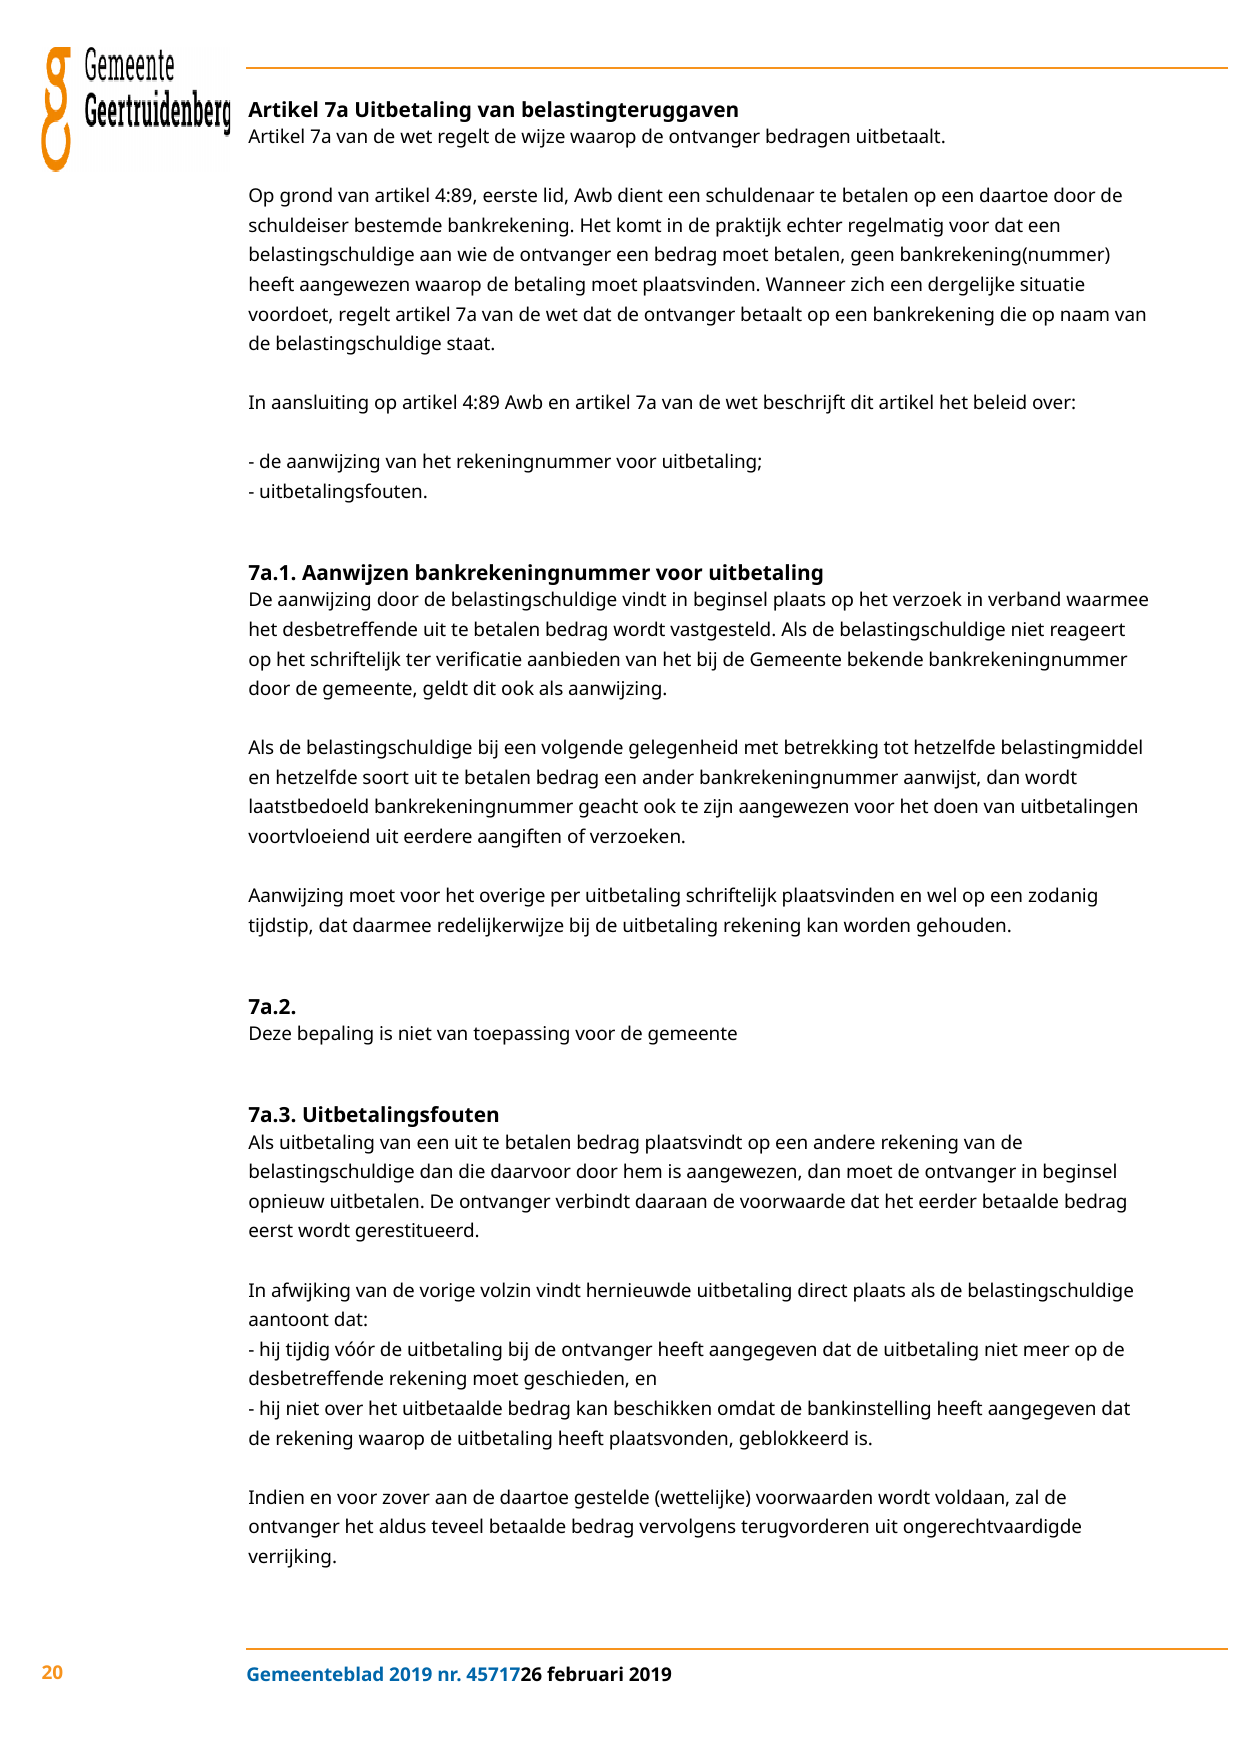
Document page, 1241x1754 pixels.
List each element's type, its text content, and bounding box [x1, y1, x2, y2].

text - hij tijdig vóór de uitbetaling bij de ontvanger heeft aangegeven dat de uitbetaling niet meer op de desbetreffende rekening moet geschieden, en [248, 1336, 1152, 1391]
text - hij niet over het uitbetaalde bedrag kan beschikken omdat de bankinstelling heeft aangegeven dat de rekening waarop de uitbetaling heeft plaatsvonden, geblokkeerd is. [248, 1395, 1152, 1451]
text Indien en voor zover aan de daartoe gestelde (wettelijke) voorwaarden wordt voldaan, zal de ontvanger het aldus teveel betaalde bedrag vervolgens terugvorderen uit ongerechtvaardigde verrijking. [248, 1484, 1152, 1569]
text Aanwijzing moet voor het overige per uitbetaling schriftelijk plaatsvinden en wel op een zodanig tijdstip, dat daarmee redelijkerwijze bij de uitbetaling rekening kan worden gehouden. [248, 882, 1152, 938]
text Als de belastingschuldige bij een volgende gelegenheid met betrekking tot hetzelfde belastingmiddel en hetzelfde soort uit te betalen bedrag een ander bankrekeningnummer aanwijst, dan wordt laatstbedoeld bankrekeningnummer geacht ook te zijn aangewezen voor het doen van uitbetalingen voortvloeiend uit eerdere aangiften of verzoeken. [248, 734, 1152, 849]
text - de aanwijzing van het rekeningnummer voor uitbetaling; [248, 449, 1152, 474]
text 7a.1. Aanwijzen bankrekeningnummer voor uitbetaling [248, 558, 1152, 587]
text Deze bepaling is niet van toepassing voor de gemeente [248, 1021, 1152, 1046]
text 7a.3. Uitbetalingsfouten [248, 1101, 1152, 1129]
text Artikel 7a Uitbetaling van belastingteruggaven [248, 95, 1152, 123]
text Artikel 7a van de wet regelt de wijze waarop de ontvanger bedragen uitbetaalt. [248, 123, 1152, 149]
text In afwijking van de vorige volzin vindt hernieuwde uitbetaling direct plaats als de belastingschuldige aantoont dat: [248, 1277, 1152, 1332]
text In aansluiting op artikel 4:89 Awb en artikel 7a van de wet beschrijft dit artikel het beleid over: [248, 389, 1152, 415]
text 7a.2. [248, 992, 1152, 1021]
text De aanwijzing door de belastingschuldige vindt in beginsel plaats op het verzoek in verband waarmee het desbetreffende uit te betalen bedrag wordt vastgesteld. Als de belastingschuldige niet reageert op het schriftelijk ter verificatie aanbieden van het bij de Gemeente bekende bankrekeningnummer door de gemeente, geldt dit ook als aanwijzing. [248, 587, 1152, 701]
picture [41, 47, 231, 172]
text - uitbetalingsfouten. [248, 478, 1152, 504]
text Op grond van artikel 4:89, eerste lid, Awb dient een schuldenaar te betalen op een daartoe door de schuldeiser bestemde bankrekening. Het komt in de praktijk echter regelmatig voor dat een belastingschuldige aan wie de ontvanger een bedrag moet betalen, geen bankrekening(nummer) heeft aangewezen waarop de betaling moet plaatsvinden. Wanneer zich een dergelijke situatie voordoet, regelt artikel 7a van de wet dat de ontvanger betaalt op een bankrekening die op naam van de belastingschuldige staat. [248, 182, 1152, 356]
text Als uitbetaling van een uit te betalen bedrag plaatsvindt op een andere rekening van de belastingschuldige dan die daarvoor door hem is aangewezen, dan moet de ontvanger in beginsel opnieuw uitbetalen. De ontvanger verbindt daaraan de voorwaarde dat het eerder betaalde bedrag eerst wordt gerestitueerd. [248, 1129, 1152, 1243]
